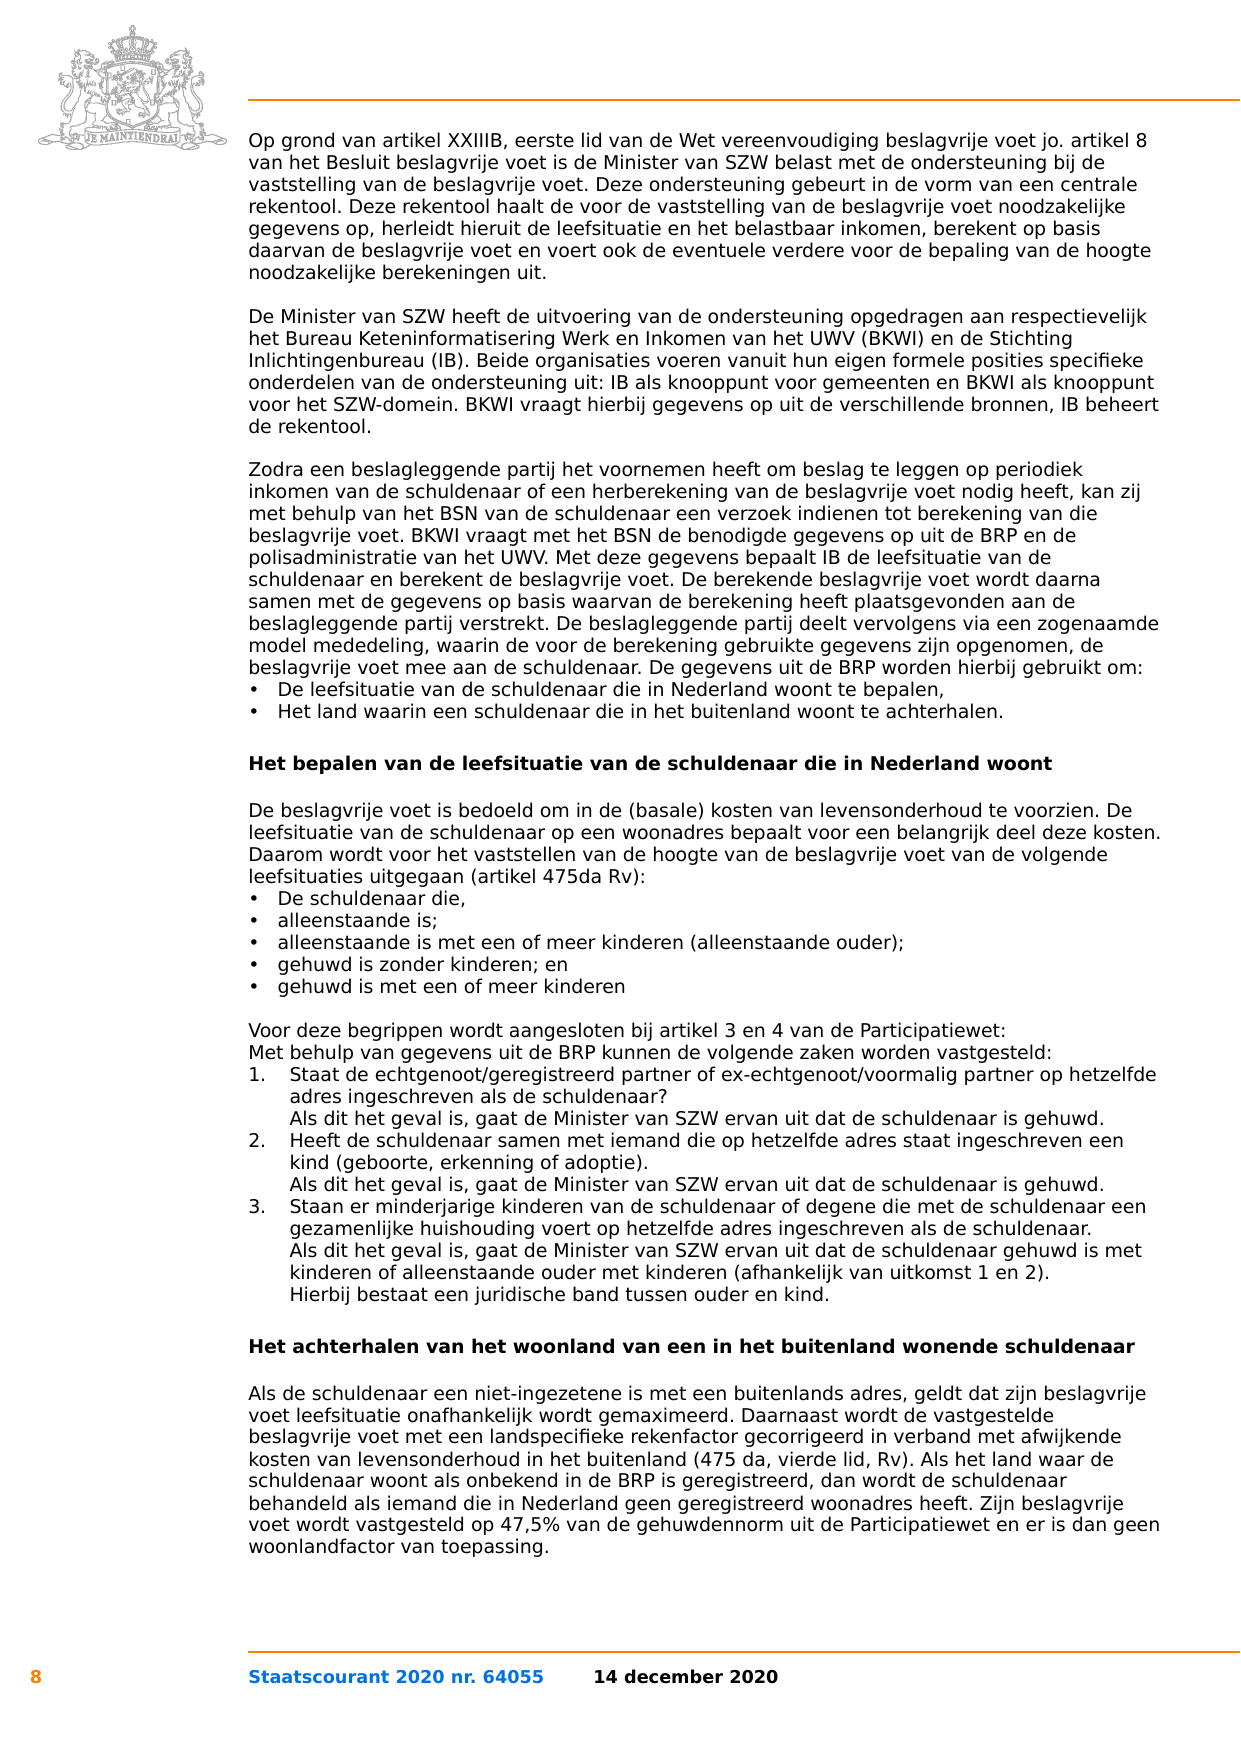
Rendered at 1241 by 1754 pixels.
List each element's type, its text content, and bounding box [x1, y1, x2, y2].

subtitle Het achterhalen van het woonland van een in het buitenland wonende schuldenaar [248, 1336, 1163, 1357]
subtitle Het bepalen van de leefsituatie van de schuldenaar die in Nederland woont [248, 753, 1163, 775]
text • De leefsituatie van de schuldenaar die in Nederland woont te bepalen, [248, 679, 1163, 701]
text Hierbij bestaat een juridische band tussen ouder en kind. [289, 1283, 1163, 1306]
text 1. Staat de echtgenoot/geregistreerd partner of ex-echtgenoot/voormalig partner op hetzelfde adres ingeschreven als de schuldenaar? [248, 1064, 1163, 1108]
text • alleenstaande is; [248, 910, 1163, 932]
text Als de schuldenaar een niet-ingezetene is met een buitenlands adres, geldt dat zijn beslagvrije voet leefsituatie onafhankelijk wordt gemaximeerd. Daarnaast wordt de vastgestelde beslagvrije voet met een landspecifieke rekenfactor gecorrigeerd in verband met afwijkende kosten van levensonderhoud in het buitenland (475 da, vierde lid, Rv). Als het land waar de schuldenaar woont als onbekend in de BRP is geregistreerd, dan wordt de schuldenaar behandeld als iemand die in Nederland geen geregistreerd woonadres heeft. Zijn beslagvrije voet wordt vastgesteld op 47,5% van de gehuwdennorm uit de Participatiewet en er is dan geen woonlandfactor van toepassing. [248, 1382, 1163, 1558]
text De Minister van SZW heeft de uitvoering van de ondersteuning opgedragen aan respectievelijk het Bureau Keteninformatisering Werk en Inkomen van het UWV (BKWI) en de Stichting Inlichtingenbureau (IB). Beide organisaties voeren vanuit hun eigen formele posities specifieke onderdelen van de ondersteuning uit: IB als knooppunt voor gemeenten en BKWI als knooppunt voor het SZW-domein. BKWI vraagt hierbij gegevens op uit de verschillende bronnen, IB beheert de rekentool. [248, 306, 1163, 437]
text De beslagvrije voet is bedoeld om in de (basale) kosten van levensonderhoud te voorzien. De leefsituatie van de schuldenaar op een woonadres bepaalt voor een belangrijk deel deze kosten. Daarom wordt voor het vaststellen van de hoogte van de beslagvrije voet van de volgende leefsituaties uitgegaan (artikel 475da Rv): [248, 800, 1163, 888]
text 3. Staan er minderjarige kinderen van de schuldenaar of degene die met de schuldenaar een gezamenlijke huishouding voert op hetzelfde adres ingeschreven als de schuldenaar. [248, 1196, 1163, 1239]
text • gehuwd is zonder kinderen; en [248, 954, 1163, 976]
text Voor deze begrippen wordt aangesloten bij artikel 3 en 4 van de Participatiewet: [248, 1020, 1163, 1042]
text Als dit het geval is, gaat de Minister van SZW ervan uit dat de schuldenaar gehuwd is met kinderen of alleenstaande ouder met kinderen (afhankelijk van uitkomst 1 en 2). [289, 1239, 1163, 1283]
text Met behulp van gegevens uit de BRP kunnen de volgende zaken worden vastgesteld: [248, 1042, 1163, 1064]
text Op grond van artikel XXIIIB, eerste lid van de Wet vereenvoudiging beslagvrije voet jo. artikel 8 van het Besluit beslagvrije voet is de Minister van SZW belast met de ondersteuning bij de vaststelling van de beslagvrije voet. Deze ondersteuning gebeurt in de vorm van een centrale rekentool. Deze rekentool haalt de voor de vaststelling van de beslagvrije voet noodzakelijke gegevens op, herleidt hieruit de leefsituatie en het belastbaar inkomen, berekent op basis daarvan de beslagvrije voet en voert ook de eventuele verdere voor de bepaling van de hoogte noodzakelijke berekeningen uit. [248, 130, 1163, 284]
text • Het land waarin een schuldenaar die in het buitenland woont te achterhalen. [248, 701, 1163, 723]
text Als dit het geval is, gaat de Minister van SZW ervan uit dat de schuldenaar is gehuwd. [289, 1174, 1163, 1196]
text • De schuldenaar die, [248, 888, 1163, 910]
text 2. Heeft de schuldenaar samen met iemand die op hetzelfde adres staat ingeschreven een kind (geboorte, erkenning of adoptie). [248, 1130, 1163, 1174]
picture [38, 25, 227, 150]
text • alleenstaande is met een of meer kinderen (alleenstaande ouder); [248, 932, 1163, 954]
text • gehuwd is met een of meer kinderen [248, 976, 1163, 998]
text Als dit het geval is, gaat de Minister van SZW ervan uit dat de schuldenaar is gehuwd. [289, 1108, 1163, 1130]
text Zodra een beslagleggende partij het voornemen heeft om beslag te leggen op periodiek inkomen van de schuldenaar of een herberekening van de beslagvrije voet nodig heeft, kan zij met behulp van het BSN van de schuldenaar een verzoek indienen tot berekening van die beslagvrije voet. BKWI vraagt met het BSN de benodigde gegevens op uit de BRP en de polisadministratie van het UWV. Met deze gegevens bepaalt IB de leefsituatie van de schuldenaar en berekent de beslagvrije voet. De berekende beslagvrije voet wordt daarna samen met de gegevens op basis waarvan de berekening heeft plaatsgevonden aan de beslagleggende partij verstrekt. De beslagleggende partij deelt vervolgens via een zogenaamde model mededeling, waarin de voor de berekening gebruikte gegevens zijn opgenomen, de beslagvrije voet mee aan de schuldenaar. De gegevens uit de BRP worden hierbij gebruikt om: [248, 459, 1163, 679]
